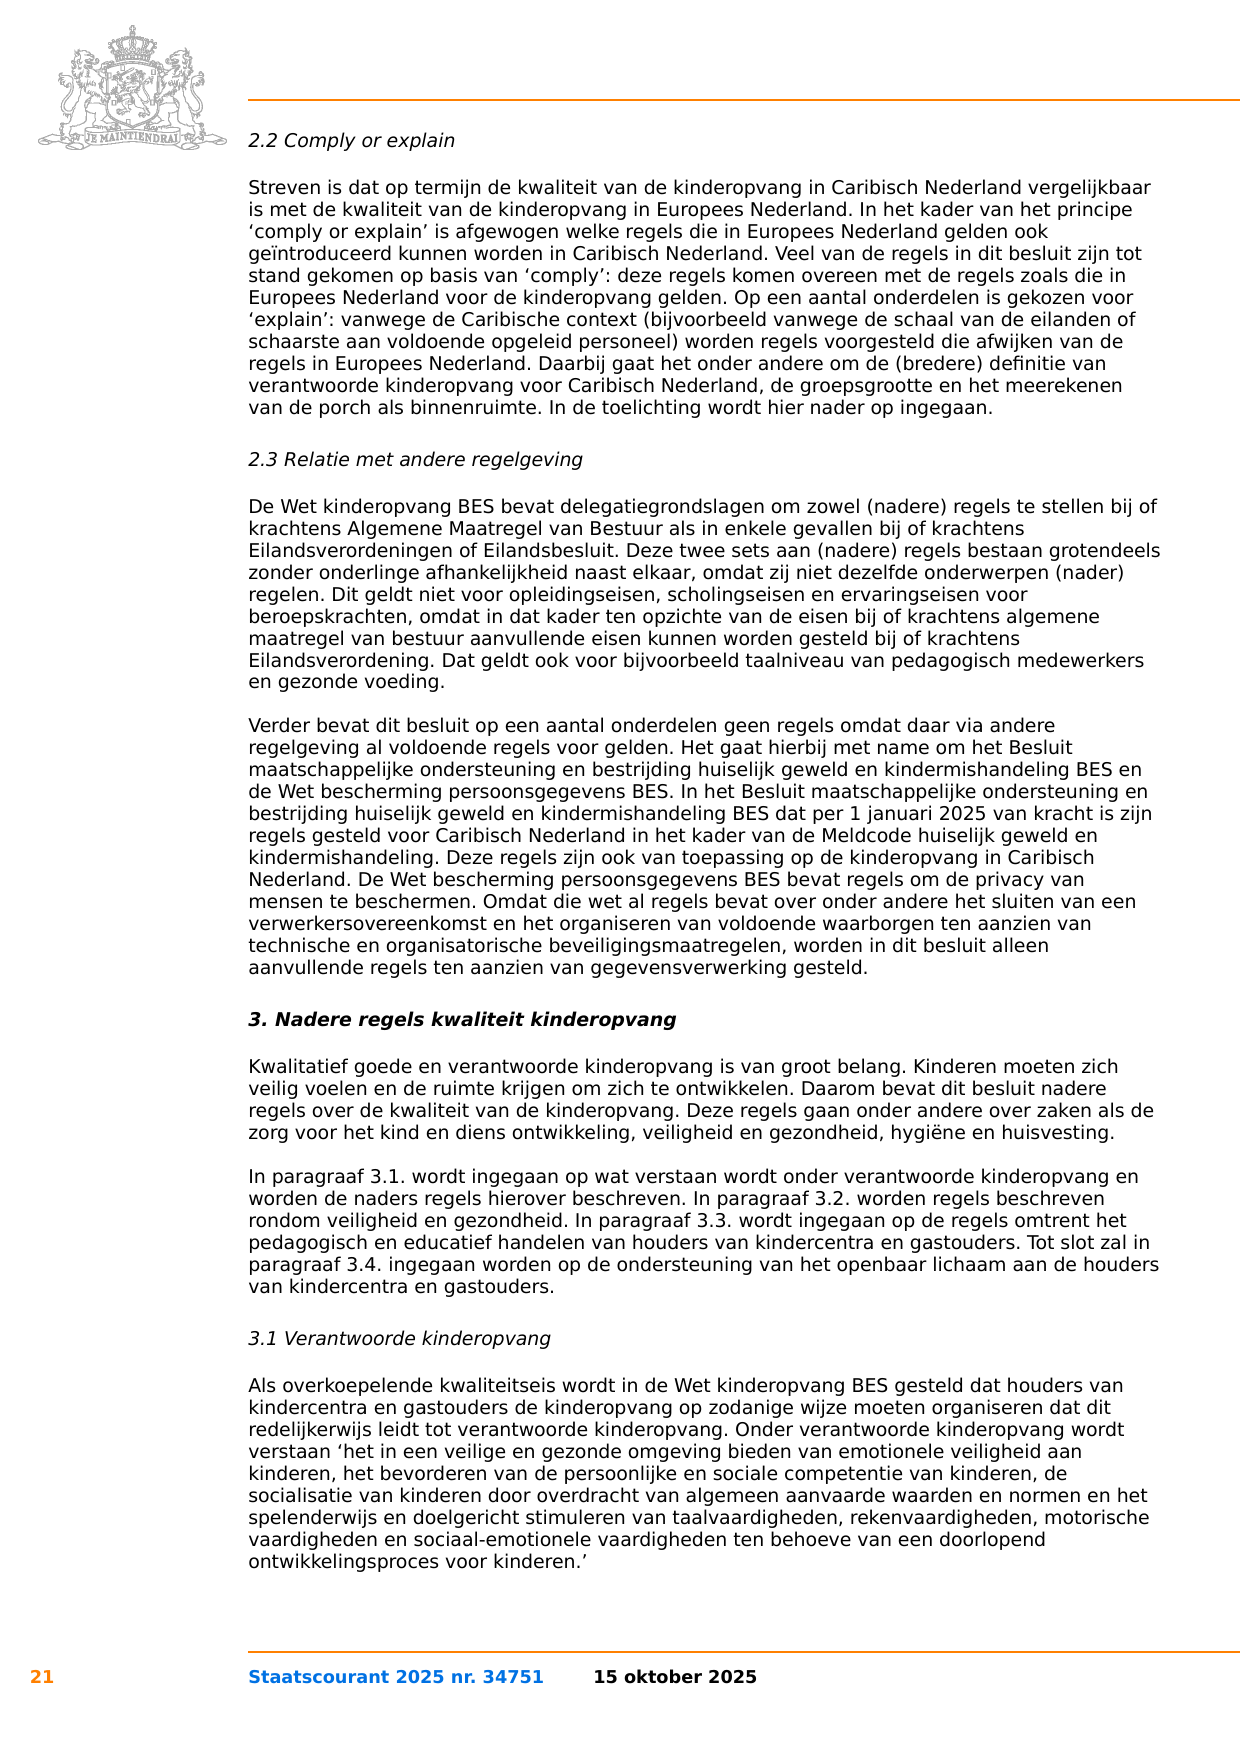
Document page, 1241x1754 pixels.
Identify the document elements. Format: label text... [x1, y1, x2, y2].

text Verder bevat dit besluit op een aantal onderdelen geen regels omdat daar via andere regelgeving al voldoende regels voor gelden. Het gaat hierbij met name om het Besluit maatschappelijke ondersteuning en bestrijding huiselijk geweld en kindermishandeling BES en de Wet bescherming persoonsgegevens BES. In het Besluit maatschappelijke ondersteuning en bestrijding huiselijk geweld en kindermishandeling BES dat per 1 januari 2025 van kracht is zijn regels gesteld voor Caribisch Nederland in het kader van de Meldcode huiselijk geweld en kindermishandeling. Deze regels zijn ook van toepassing op de kinderopvang in Caribisch Nederland. De Wet bescherming persoonsgegevens BES bevat regels om de privacy van mensen te beschermen. Omdat die wet al regels bevat over onder andere het sluiten van een verwerkersovereenkomst en het organiseren van voldoende waarborgen ten aanzien van technische en organisatorische beveiligingsmaatregelen, worden in dit besluit alleen aanvullende regels ten aanzien van gegevensverwerking gesteld. [248, 715, 1163, 979]
text Kwalitatief goede en verantwoorde kinderopvang is van groot belang. Kinderen moeten zich veilig voelen en de ruimte krijgen om zich te ontwikkelen. Daarom bevat dit besluit nadere regels over de kwaliteit van de kinderopvang. Deze regels gaan onder andere over zaken als de zorg voor het kind en diens ontwikkeling, veiligheid en gezondheid, hygiëne en huisvesting. [248, 1056, 1163, 1144]
subtitle 2.2 Comply or explain [248, 130, 1163, 152]
text In paragraaf 3.1. wordt ingegaan op wat verstaan wordt onder verantwoorde kinderopvang en worden de naders regels hierover beschreven. In paragraaf 3.2. worden regels beschreven rondom veiligheid en gezondheid. In paragraaf 3.3. wordt ingegaan op de regels omtrent het pedagogisch en educatief handelen van houders van kindercentra en gastouders. Tot slot zal in paragraaf 3.4. ingegaan worden op de ondersteuning van het openbaar lichaam aan de houders van kindercentra en gastouders. [248, 1166, 1163, 1298]
subtitle 3.1 Verantwoorde kinderopvang [248, 1328, 1163, 1350]
picture [38, 25, 227, 150]
subtitle 3. Nadere regels kwaliteit kinderopvang [248, 1009, 1163, 1031]
text De Wet kinderopvang BES bevat delegatiegrondslagen om zowel (nadere) regels te stellen bij of krachtens Algemene Maatregel van Bestuur als in enkele gevallen bij of krachtens Eilandsverordeningen of Eilandsbesluit. Deze twee sets aan (nadere) regels bestaan grotendeels zonder onderlinge afhankelijkheid naast elkaar, omdat zij niet dezelfde onderwerpen (nader) regelen. Dit geldt niet voor opleidingseisen, scholingseisen en ervaringseisen voor beroepskrachten, omdat in dat kader ten opzichte van de eisen bij of krachtens algemene maatregel van bestuur aanvullende eisen kunnen worden gesteld bij of krachtens Eilandsverordening. Dat geldt ook voor bijvoorbeeld taalniveau van pedagogisch medewerkers en gezonde voeding. [248, 496, 1163, 693]
text Als overkoepelende kwaliteitseis wordt in de Wet kinderopvang BES gesteld dat houders van kindercentra en gastouders de kinderopvang op zodanige wijze moeten organiseren dat dit redelijkerwijs leidt tot verantwoorde kinderopvang. Onder verantwoorde kinderopvang wordt verstaan ‘het in een veilige en gezonde omgeving bieden van emotionele veiligheid aan kinderen, het bevorderen van de persoonlijke en sociale competentie van kinderen, de socialisatie van kinderen door overdracht van algemeen aanvaarde waarden en normen en het spelenderwijs en doelgericht stimuleren van taalvaardigheden, rekenvaardigheden, motorische vaardigheden en sociaal-emotionele vaardigheden ten behoeve van een doorlopend ontwikkelingsproces voor kinderen.’ [248, 1375, 1163, 1572]
text Streven is dat op termijn de kwaliteit van de kinderopvang in Caribisch Nederland vergelijkbaar is met de kwaliteit van de kinderopvang in Europees Nederland. In het kader van het principe ‘comply or explain’ is afgewogen welke regels die in Europees Nederland gelden ook geïntroduceerd kunnen worden in Caribisch Nederland. Veel van de regels in dit besluit zijn tot stand gekomen op basis van ‘comply’: deze regels komen overeen met de regels zoals die in Europees Nederland voor de kinderopvang gelden. Op een aantal onderdelen is gekozen voor ‘explain’: vanwege de Caribische context (bijvoorbeeld vanwege de schaal van de eilanden of schaarste aan voldoende opgeleid personeel) worden regels voorgesteld die afwijken van de regels in Europees Nederland. Daarbij gaat het onder andere om de (bredere) definitie van verantwoorde kinderopvang voor Caribisch Nederland, de groepsgrootte en het meerekenen van de porch als binnenruimte. In de toelichting wordt hier nader op ingegaan. [248, 177, 1163, 419]
subtitle 2.3 Relatie met andere regelgeving [248, 449, 1163, 471]
